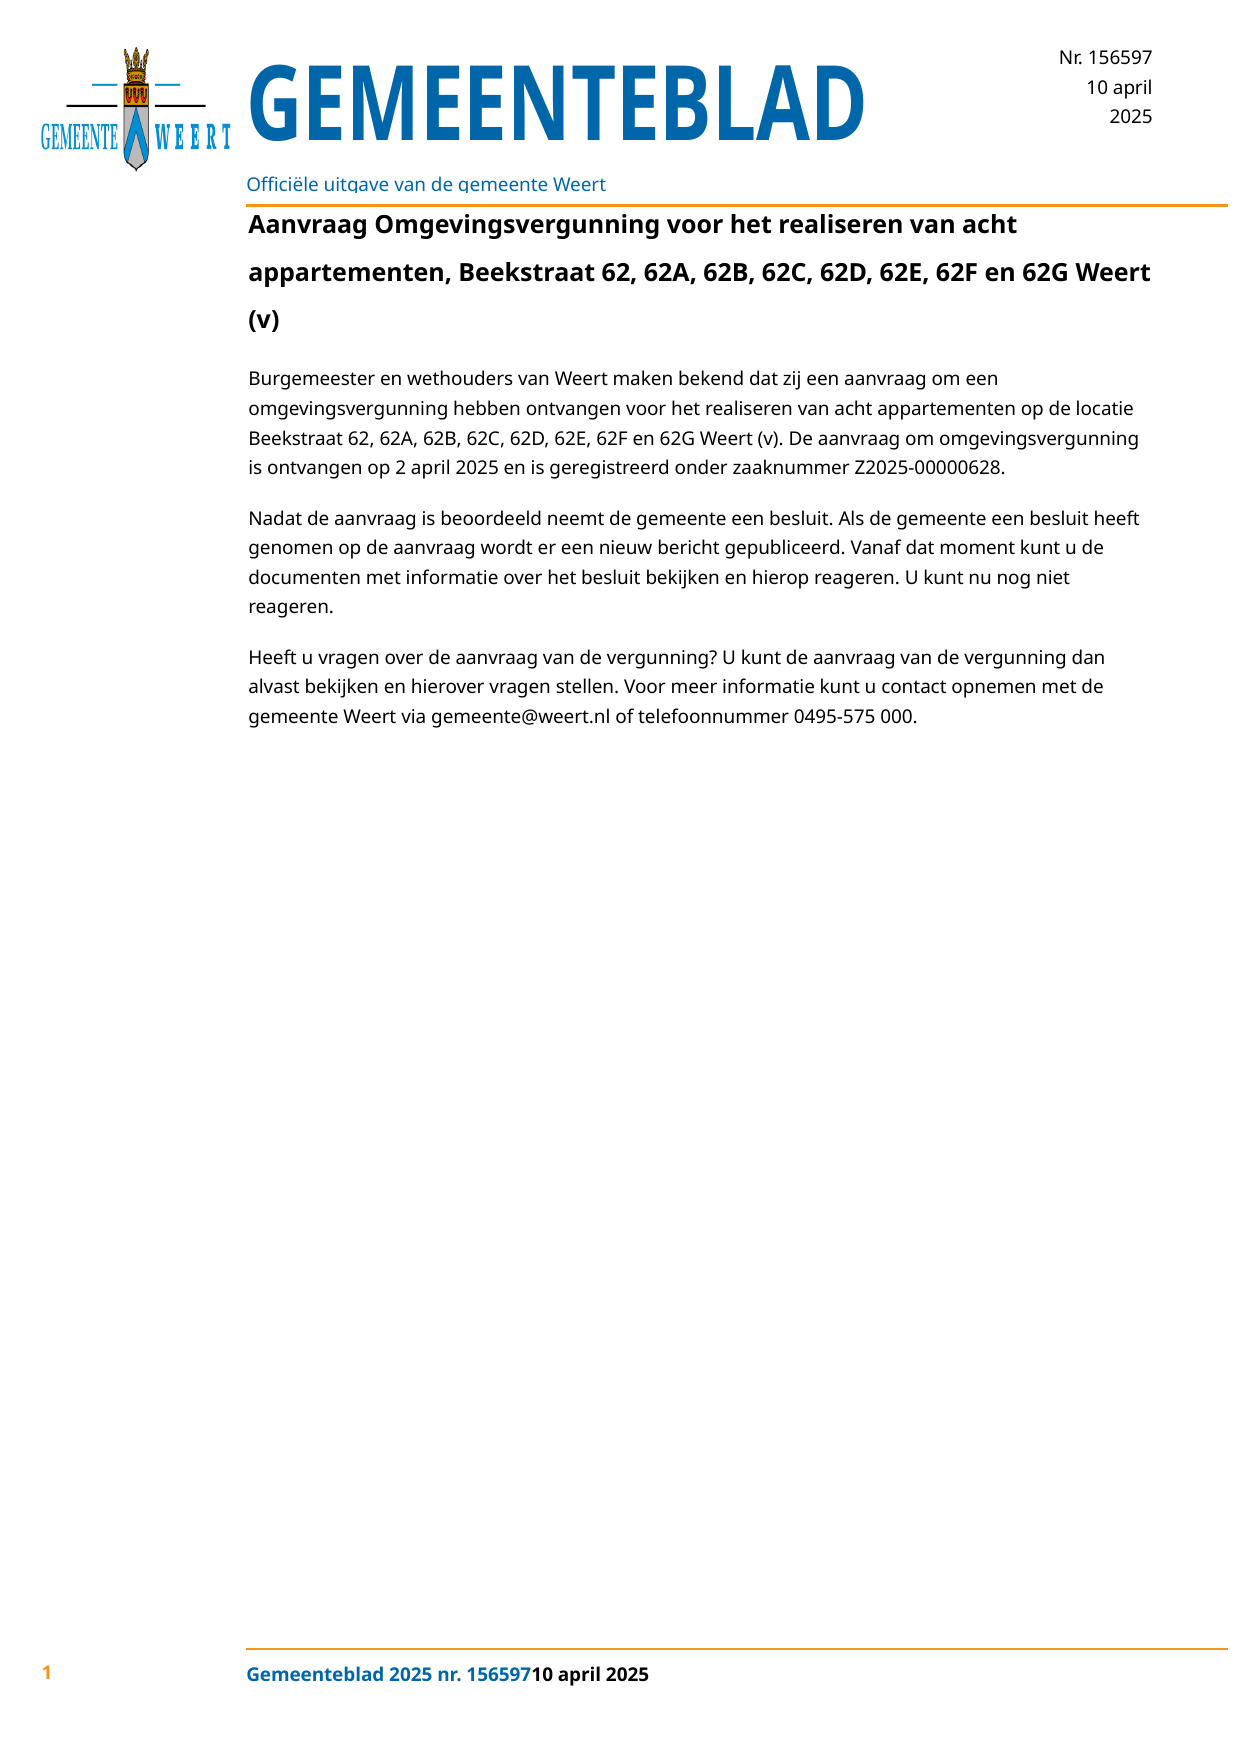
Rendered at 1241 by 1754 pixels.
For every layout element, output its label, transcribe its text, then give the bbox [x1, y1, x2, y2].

picture [41, 47, 231, 172]
text Aanvraag Omgevingsvergunning voor het realiseren van acht appartementen, Beekstraat 62, 62A, 62B, 62C, 62D, 62E, 62F en 62G Weert (v) [248, 207, 1152, 336]
text Nadat de aanvraag is beoordeeld neemt de gemeente een besluit. Als de gemeente een besluit heeft genomen op de aanvraag wordt er een nieuw bericht gepubliceerd. Vanaf dat moment kunt u de documenten met informatie over het besluit bekijken en hierop reageren. U kunt nu nog niet reageren. [248, 505, 1152, 619]
text Heeft u vragen over de aanvraag van de vergunning? U kunt de aanvraag van de vergunning dan alvast bekijken en hierover vragen stellen. Voor meer informatie kunt u contact opnemen met de gemeente Weert via gemeente@weert.nl of telefoonnummer 0495-575 000. [248, 644, 1152, 729]
text Burgemeester en wethouders van Weert maken bekend dat zij een aanvraag om een omgevingsvergunning hebben ontvangen voor het realiseren van acht appartementen op de locatie Beekstraat 62, 62A, 62B, 62C, 62D, 62E, 62F en 62G Weert (v). De aanvraag om omgevingsvergunning is ontvangen op 2 april 2025 en is geregistreerd onder zaaknummer Z2025-00000628. [248, 366, 1152, 480]
